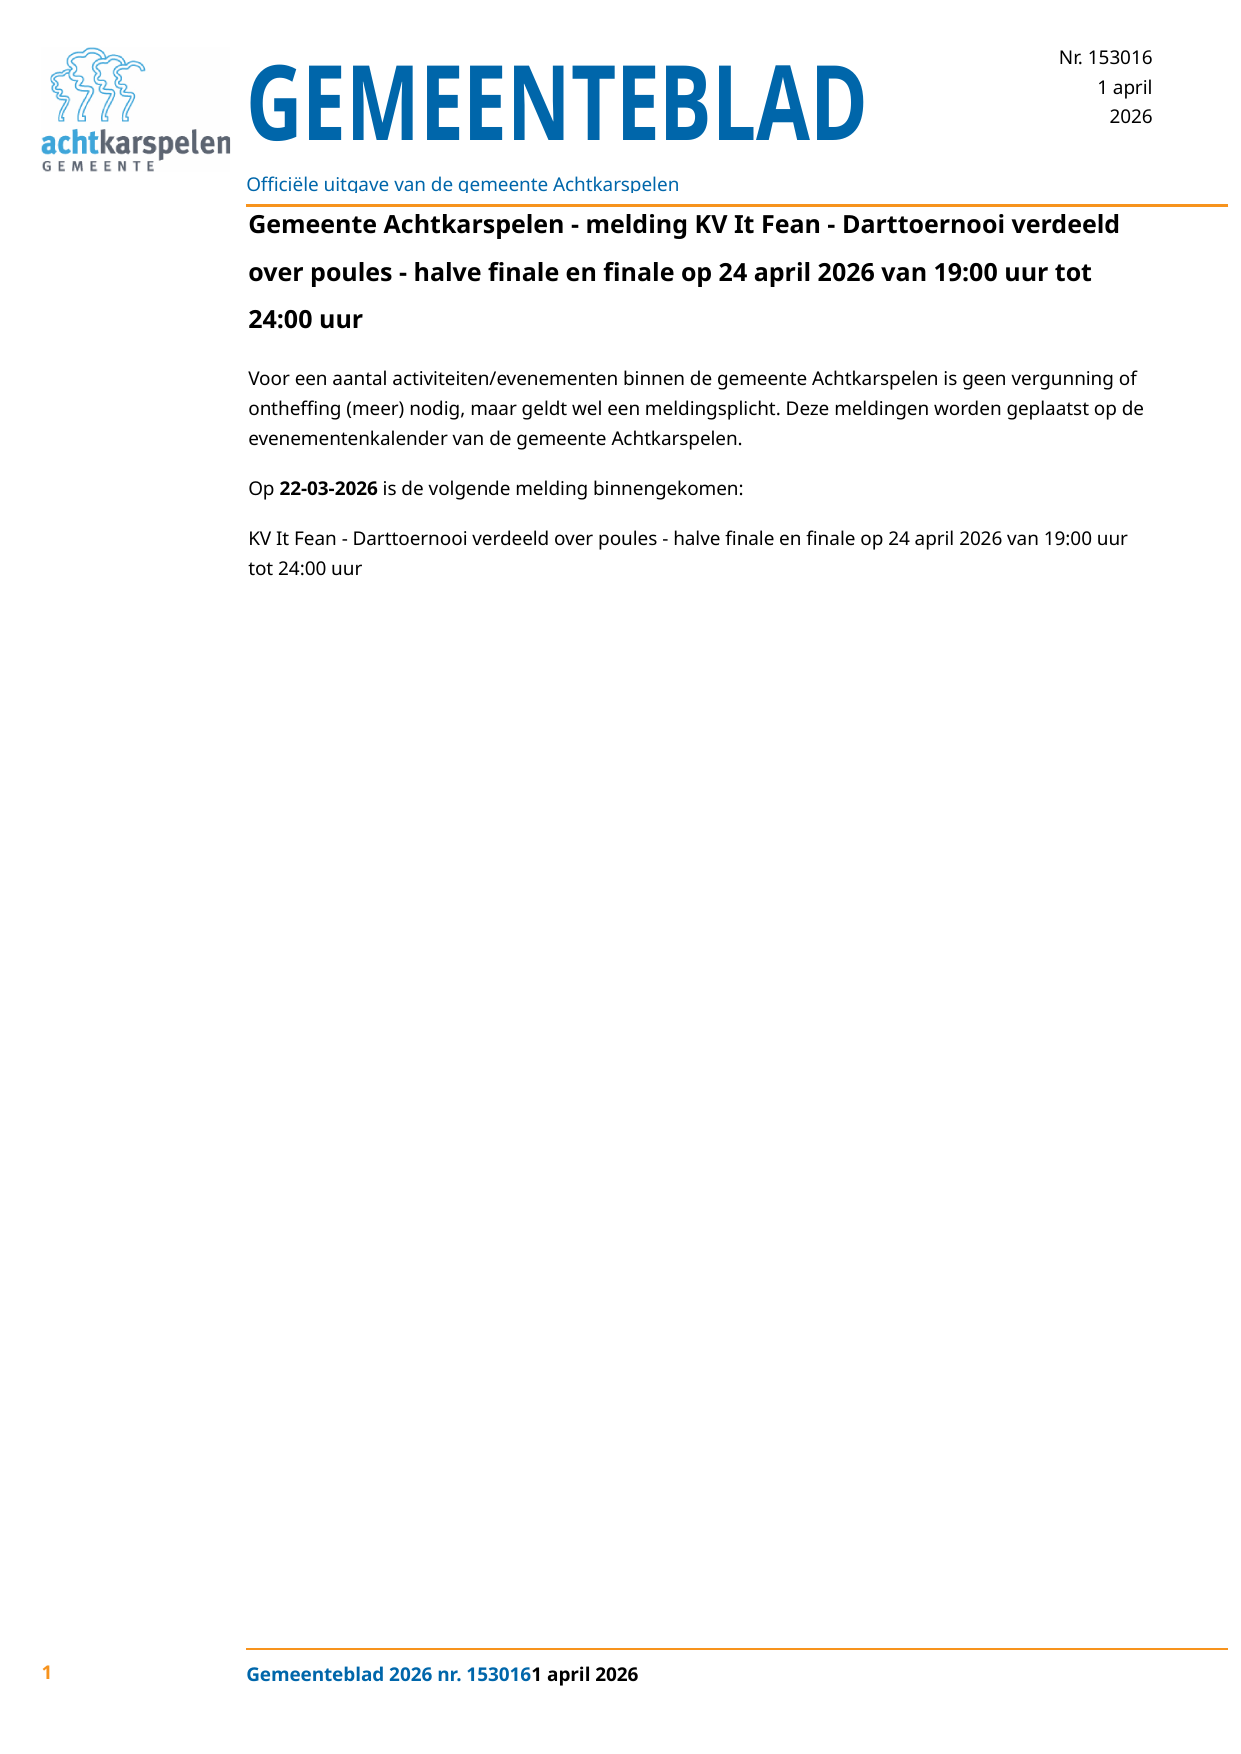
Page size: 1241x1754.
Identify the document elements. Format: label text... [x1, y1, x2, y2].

text KV It Fean - Darttoernooi verdeeld over poules - halve finale en finale op 24 april 2026 van 19:00 uur tot 24:00 uur [248, 526, 1152, 581]
text Voor een aantal activiteiten/evenementen binnen de gemeente Achtkarspelen is geen vergunning of ontheffing (meer) nodig, maar geldt wel een meldingsplicht. Deze meldingen worden geplaatst op de evenementenkalender van de gemeente Achtkarspelen. [248, 366, 1152, 450]
text Gemeente Achtkarspelen - melding KV It Fean - Darttoernooi verdeeld over poules - halve finale en finale op 24 april 2026 van 19:00 uur tot 24:00 uur [248, 207, 1152, 336]
text Op 22-03-2026 is de volgende melding binnengekomen: [248, 475, 1152, 501]
picture [41, 47, 231, 172]
